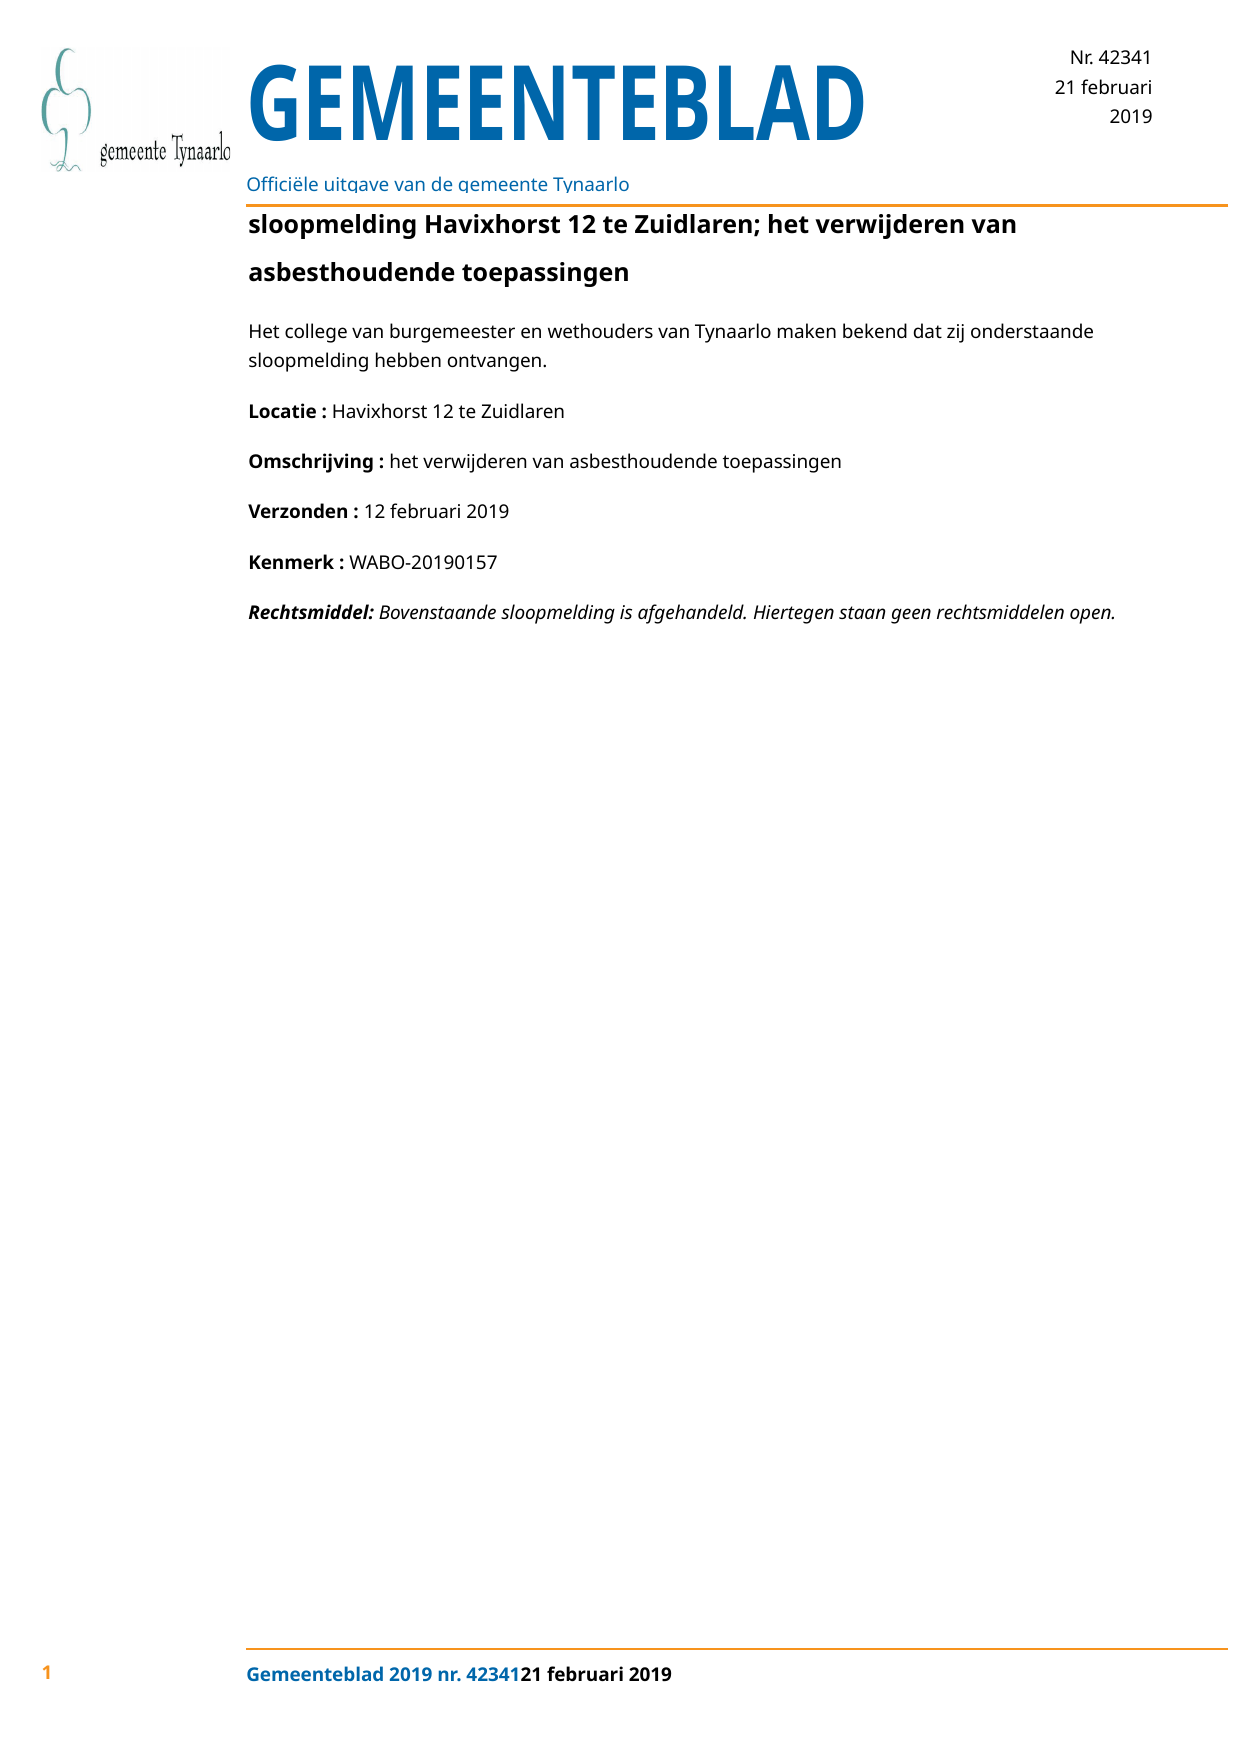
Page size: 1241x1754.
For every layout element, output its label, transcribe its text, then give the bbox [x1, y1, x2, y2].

text Locatie : Havixhorst 12 te Zuidlaren [248, 398, 1152, 424]
text Verzonden : 12 februari 2019 [248, 499, 1152, 524]
text Rechtsmiddel: Bovenstaande sloopmelding is afgehandeld. Hiertegen staan geen rechtsmiddelen open. [248, 599, 1152, 625]
text Omschrijving : het verwijderen van asbesthoudende toepassingen [248, 448, 1152, 474]
text Het college van burgemeester en wethouders van Tynaarlo maken bekend dat zij onderstaande sloopmelding hebben ontvangen. [248, 318, 1152, 373]
text sloopmelding Havixhorst 12 te Zuidlaren; het verwijderen van asbesthoudende toepassingen [248, 207, 1152, 288]
text Kenmerk : WABO-20190157 [248, 549, 1152, 575]
picture [41, 47, 231, 172]
